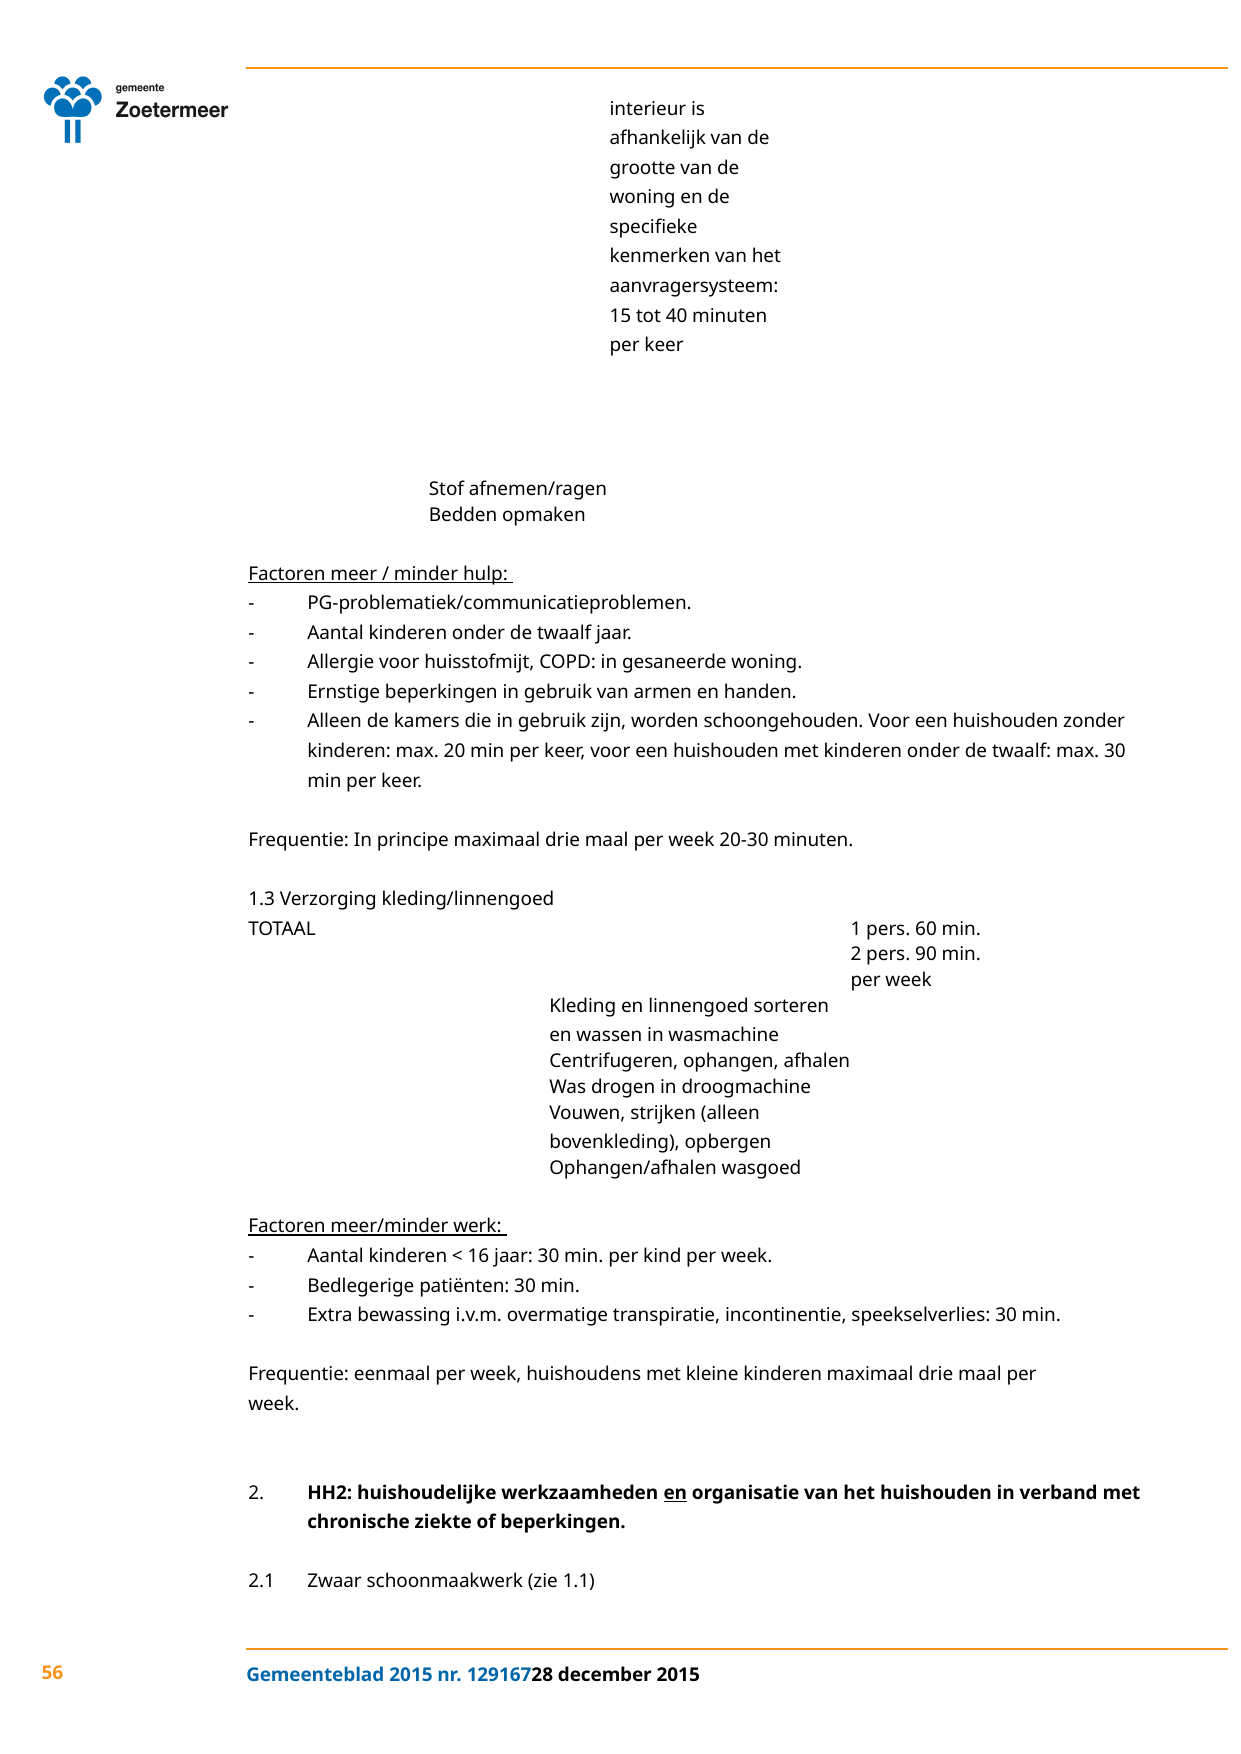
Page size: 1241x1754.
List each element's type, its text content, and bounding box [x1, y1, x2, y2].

table_cell [850, 1154, 1152, 1180]
table_cell [429, 95, 609, 121]
table_cell [429, 146, 609, 476]
list Allergie voor huisstofmijt, COPD: in gesaneerde woning. [248, 648, 1152, 674]
text Frequentie: eenmaal per week, huishoudens met kleine kinderen maximaal drie maal per [248, 1361, 1152, 1386]
table_cell [971, 476, 1152, 501]
table_cell Ophangen/afhalen wasgoed [549, 1154, 850, 1180]
list Ernstige beperkingen in gebruik van armen en handen. [248, 678, 1152, 704]
table_cell 2 pers. 90 min. [850, 941, 1152, 966]
table_cell [248, 992, 549, 1047]
table_cell [248, 1048, 549, 1073]
table_cell [549, 966, 850, 992]
list PG-problematiek/communicatieproblemen. [248, 589, 1152, 615]
table_cell [850, 1048, 1152, 1073]
table_cell [248, 966, 549, 992]
table_cell Centrifugeren, ophangen, afhalen [549, 1048, 850, 1073]
table_cell [549, 941, 850, 966]
table_header TOTAAL [248, 915, 549, 941]
table_cell Kleding en linnengoed sorteren en wassen in wasmachine [549, 992, 850, 1047]
table_cell interieur is afhankelijk van de grootte van de woning en de specifieke kenmerken van het aanvragersysteem: 15 tot 40 minuten per keer [609, 95, 790, 476]
table_header 1 pers. 60 min. [850, 915, 1152, 941]
list Aantal kinderen < 16 jaar: 30 min. per kind per week. [248, 1242, 1152, 1268]
table_cell [248, 95, 429, 121]
table_cell [248, 501, 429, 527]
list Bedlegerige patiënten: 30 min. [248, 1272, 1152, 1298]
table_cell [790, 476, 971, 501]
table_header [549, 915, 850, 941]
list Zwaar schoonmaakwerk (zie 1.1) [248, 1568, 1152, 1593]
table_cell [971, 501, 1152, 527]
table_cell [248, 146, 429, 476]
table_cell [248, 941, 549, 966]
text Frequentie: In principe maximaal drie maal per week 20-30 minuten. [248, 826, 1152, 852]
table_cell [850, 1073, 1152, 1099]
table_cell [248, 121, 429, 146]
table_cell [790, 501, 971, 527]
table_cell [609, 476, 790, 501]
table_cell Bedden opmaken [429, 501, 609, 527]
list Alleen de kamers die in gebruik zijn, worden schoongehouden. Voor een huishouden zonder kinderen: max. 20 min per keer, voor een huishouden met kinderen onder de twaalf: max. 30 min per keer. [248, 708, 1152, 793]
table_cell [850, 992, 1152, 1047]
text 1.3 Verzorging kleding/linnengoed [248, 885, 1152, 911]
table_cell [429, 121, 609, 146]
table_cell [850, 1099, 1152, 1154]
table_cell Was drogen in droogmachine [549, 1073, 850, 1099]
picture [41, 47, 231, 172]
list Extra bewassing i.v.m. overmatige transpiratie, incontinentie, speekselverlies: 30 min. [248, 1301, 1152, 1327]
text week. [248, 1390, 1152, 1416]
table_cell [609, 501, 790, 527]
table_cell [248, 1073, 549, 1099]
text Factoren meer / minder hulp: [248, 560, 1152, 586]
list HH2: huishoudelijke werkzaamheden en organisatie van het huishouden in verband met chronische ziekte of beperkingen. [248, 1479, 1152, 1534]
table_cell [248, 1154, 549, 1180]
table_cell per week [850, 966, 1152, 992]
table_cell [248, 476, 429, 501]
table_cell [790, 95, 971, 476]
table_cell Stof afnemen/ragen [429, 476, 609, 501]
text Factoren meer/minder werk: [248, 1213, 1152, 1238]
table_cell Vouwen, strijken (alleen bovenkleding), opbergen [549, 1099, 850, 1154]
list Aantal kinderen onder de twaalf jaar. [248, 619, 1152, 645]
table_cell [248, 1099, 549, 1154]
